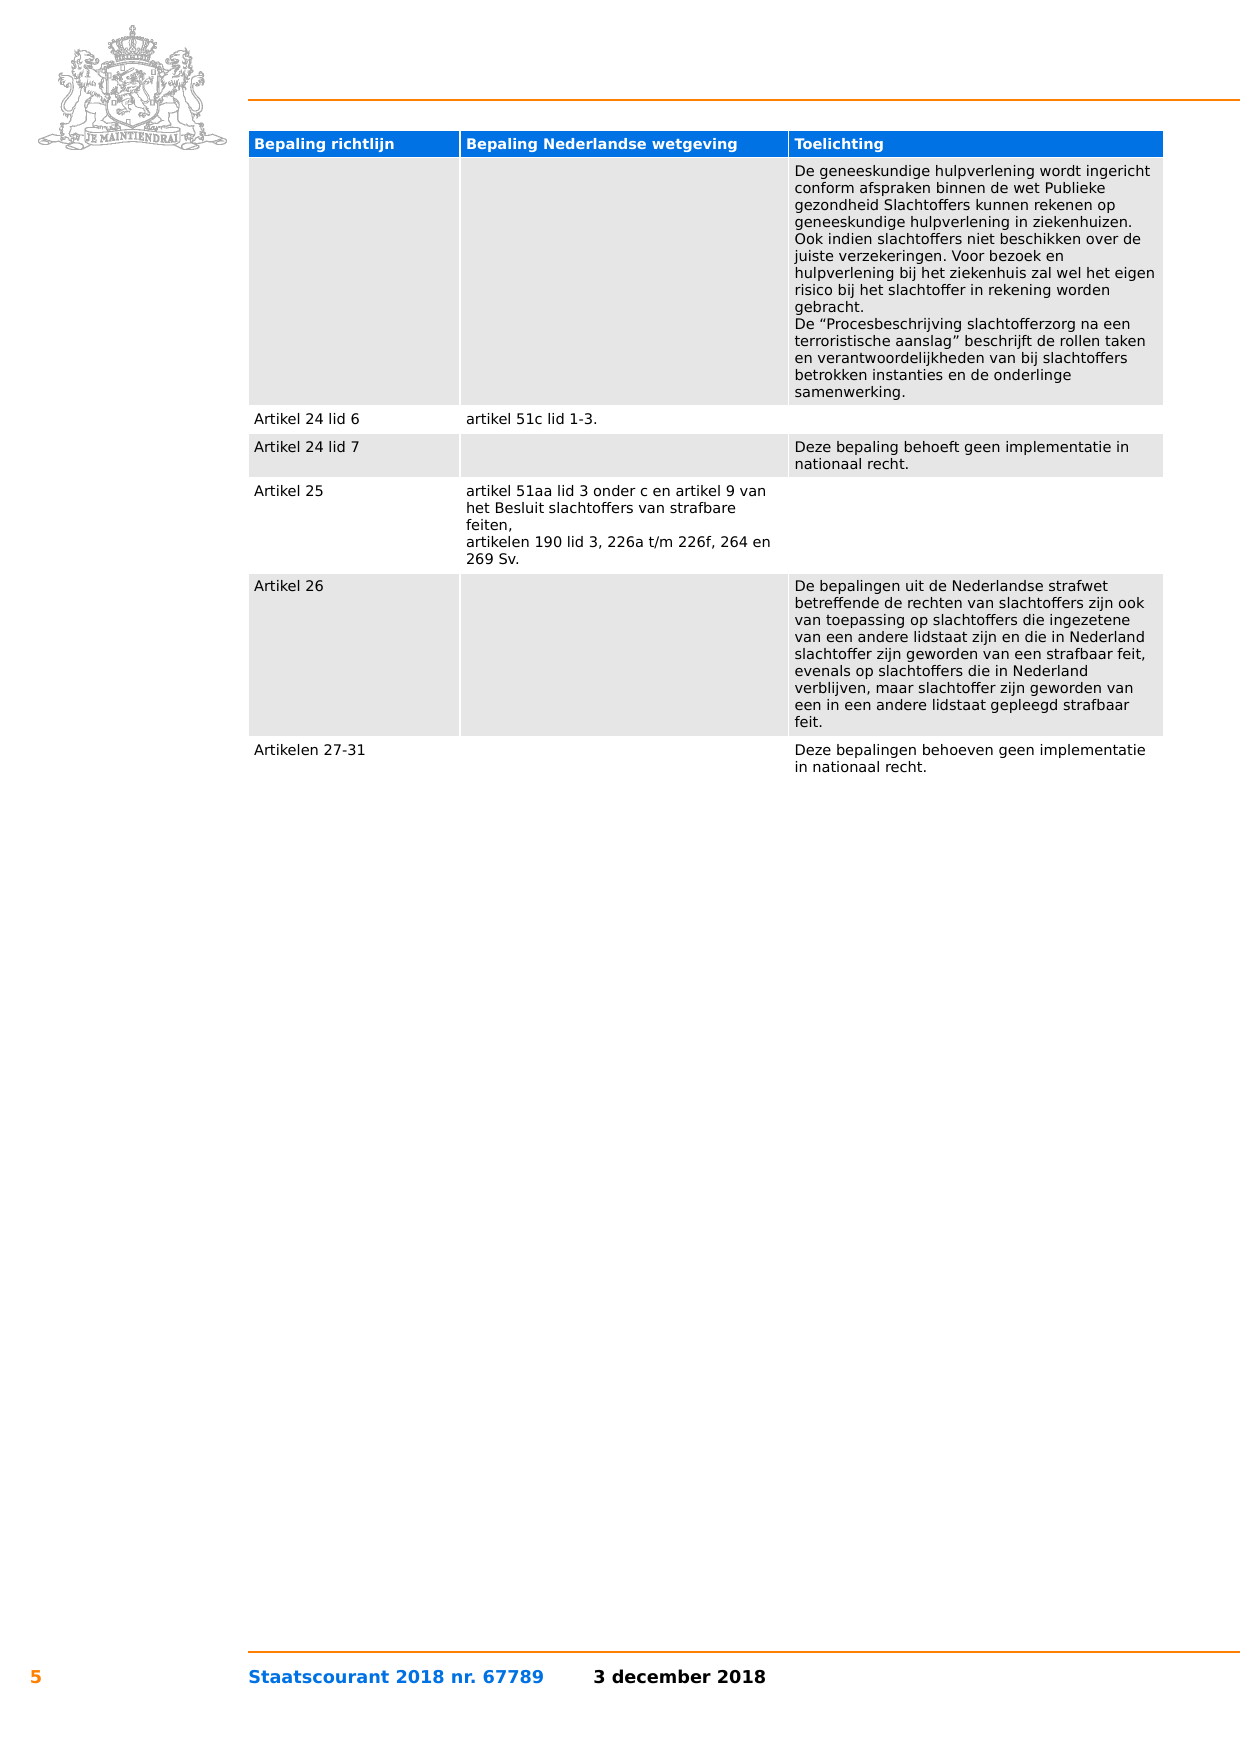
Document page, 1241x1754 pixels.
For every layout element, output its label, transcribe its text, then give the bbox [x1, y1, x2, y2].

table_cell [461, 434, 788, 477]
table_cell Artikelen 27-31 [249, 737, 459, 780]
table_cell De geneeskundige hulpverlening wordt ingericht conform afspraken binnen de wet Publieke gezondheid Slachtoffers kunnen rekenen op geneeskundige hulpverlening in ziekenhuizen. Ook indien slachtoffers niet beschikken over de juiste verzekeringen. Voor bezoek en hulpverlening bij het ziekenhuis zal wel het eigen risico bij het slachtoffer in rekening worden gebracht. De “Procesbeschrijving slachtofferzorg na een terroristische aanslag” beschrijft de rollen taken en verantwoordelijkheden van bij slachtoffers betrokken instanties en de onderlinge samenwerking. [789, 158, 1163, 405]
table_cell [461, 574, 788, 736]
table_cell Artikel 24 lid 6 [249, 406, 459, 433]
table_cell [789, 406, 1163, 433]
table_cell Deze bepaling behoeft geen implementatie in nationaal recht. [789, 434, 1163, 477]
picture [38, 25, 227, 150]
table_header Toelichting [789, 131, 1163, 157]
table_cell Artikel 26 [249, 574, 459, 736]
table_header Bepaling richtlijn [249, 131, 459, 157]
table_cell [461, 737, 788, 780]
table_cell artikel 51aa lid 3 onder c en artikel 9 van het Besluit slachtoffers van strafbare feiten, artikelen 190 lid 3, 226a t/m 226f, 264 en 269 Sv. [461, 478, 788, 572]
table_cell De bepalingen uit de Nederlandse strafwet betreffende de rechten van slachtoffers zijn ook van toepassing op slachtoffers die ingezetene van een andere lidstaat zijn en die in Nederland slachtoffer zijn geworden van een strafbaar feit, evenals op slachtoffers die in Nederland verblijven, maar slachtoffer zijn geworden van een in een andere lidstaat gepleegd strafbaar feit. [789, 574, 1163, 736]
table_cell Artikel 25 [249, 478, 459, 572]
table_cell Artikel 24 lid 7 [249, 434, 459, 477]
table_cell [249, 158, 459, 405]
table_header Bepaling Nederlandse wetgeving [461, 131, 788, 157]
table_cell Deze bepalingen behoeven geen implementatie in nationaal recht. [789, 737, 1163, 780]
table_cell [789, 478, 1163, 572]
table_cell artikel 51c lid 1-3. [461, 406, 788, 433]
table_cell [461, 158, 788, 405]
